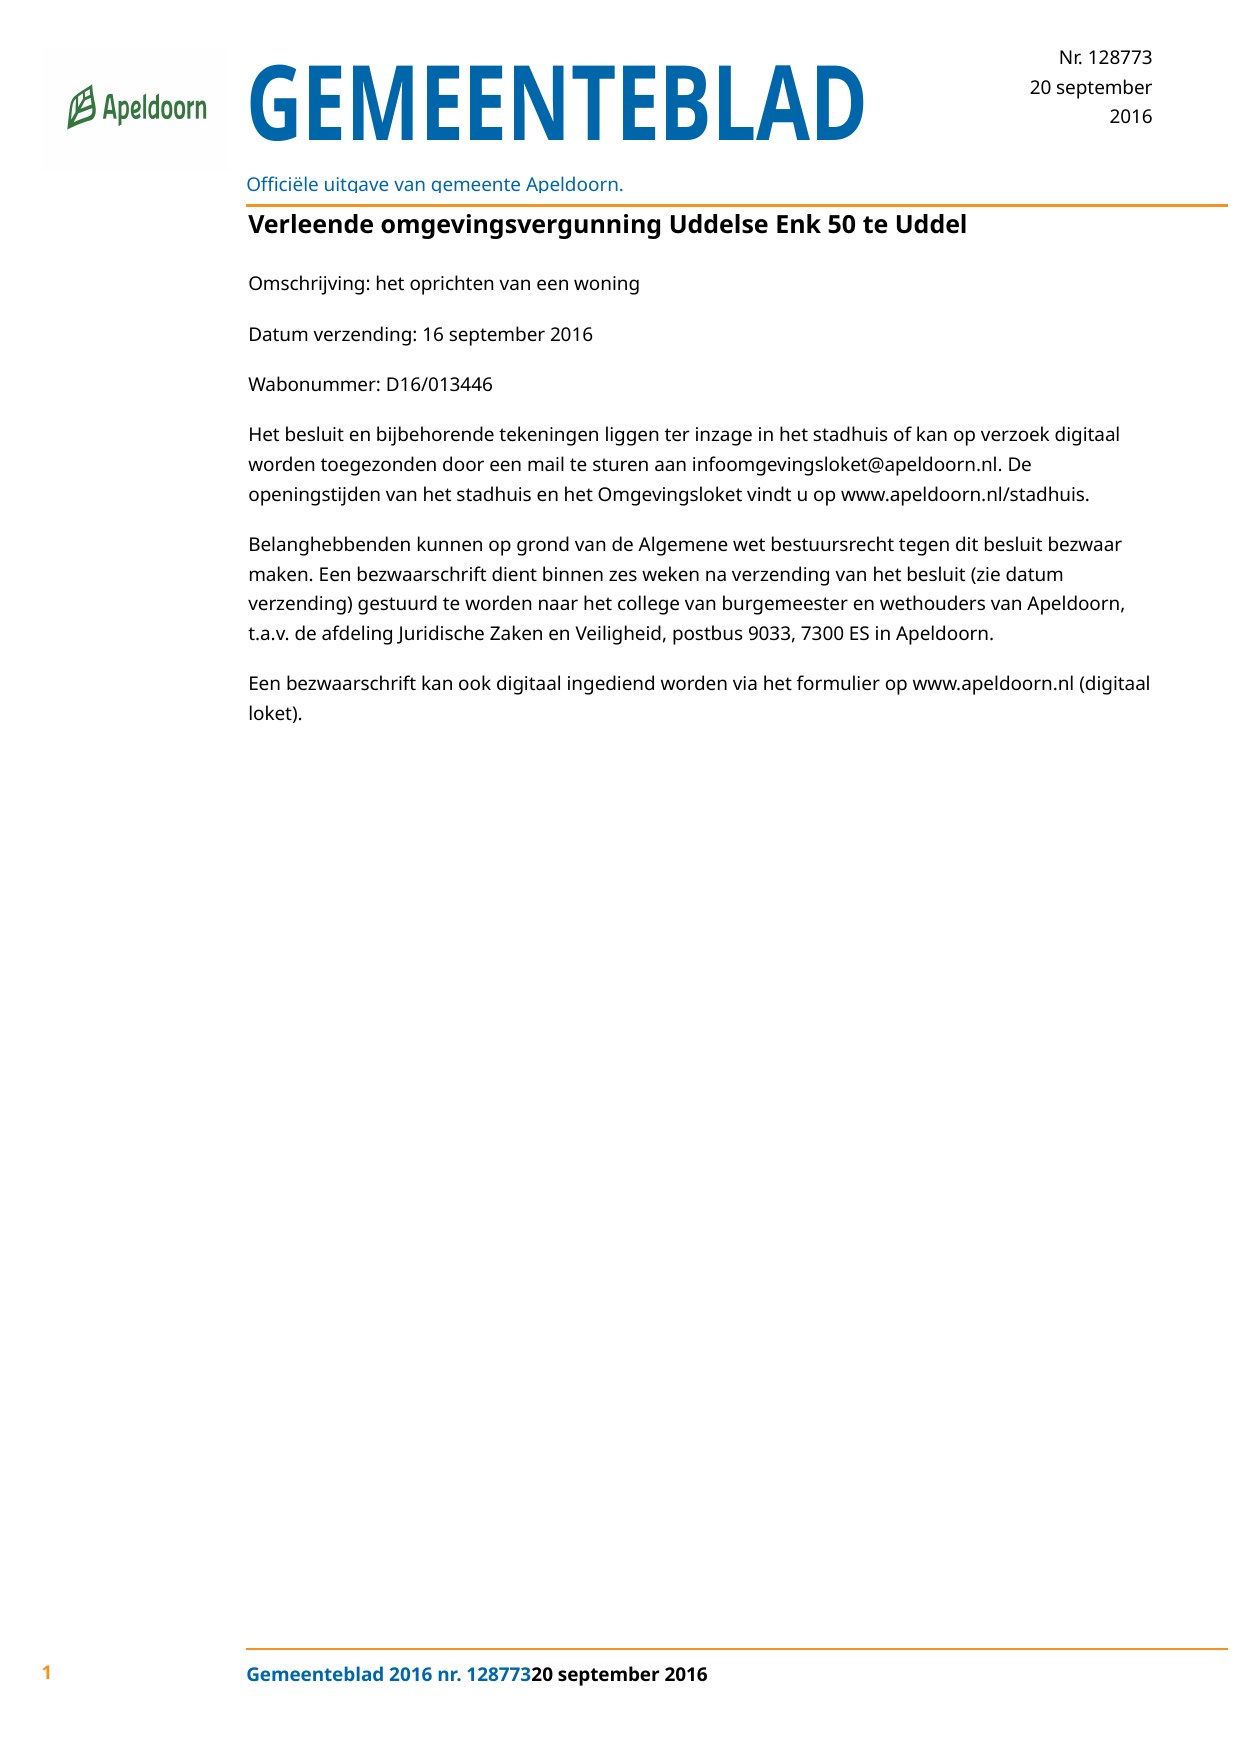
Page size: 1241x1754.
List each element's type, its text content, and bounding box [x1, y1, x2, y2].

text Verleende omgevingsvergunning Uddelse Enk 50 te Uddel [248, 207, 1152, 241]
text Een bezwaarschrift kan ook digitaal ingediend worden via het formulier op www.apeldoorn.nl (digitaal loket). [248, 670, 1152, 726]
text Wabonummer: D16/013446 [248, 371, 1152, 397]
text Omschrijving: het oprichten van een woning [248, 270, 1152, 296]
text Datum verzending: 16 september 2016 [248, 321, 1152, 346]
picture [41, 47, 231, 172]
text Belanghebbenden kunnen op grond van de Algemene wet bestuursrecht tegen dit besluit bezwaar maken. Een bezwaarschrift dient binnen zes weken na verzending van het besluit (zie datum verzending) gestuurd te worden naar het college van burgemeester en wethouders van Apeldoorn, t.a.v. de afdeling Juridische Zaken en Veiligheid, postbus 9033, 7300 ES in Apeldoorn. [248, 531, 1152, 646]
text Het besluit en bijbehorende tekeningen liggen ter inzage in het stadhuis of kan op verzoek digitaal worden toegezonden door een mail te sturen aan infoomgevingsloket@apeldoorn.nl. De openingstijden van het stadhuis en het Omgevingsloket vindt u op www.apeldoorn.nl/stadhuis. [248, 422, 1152, 506]
